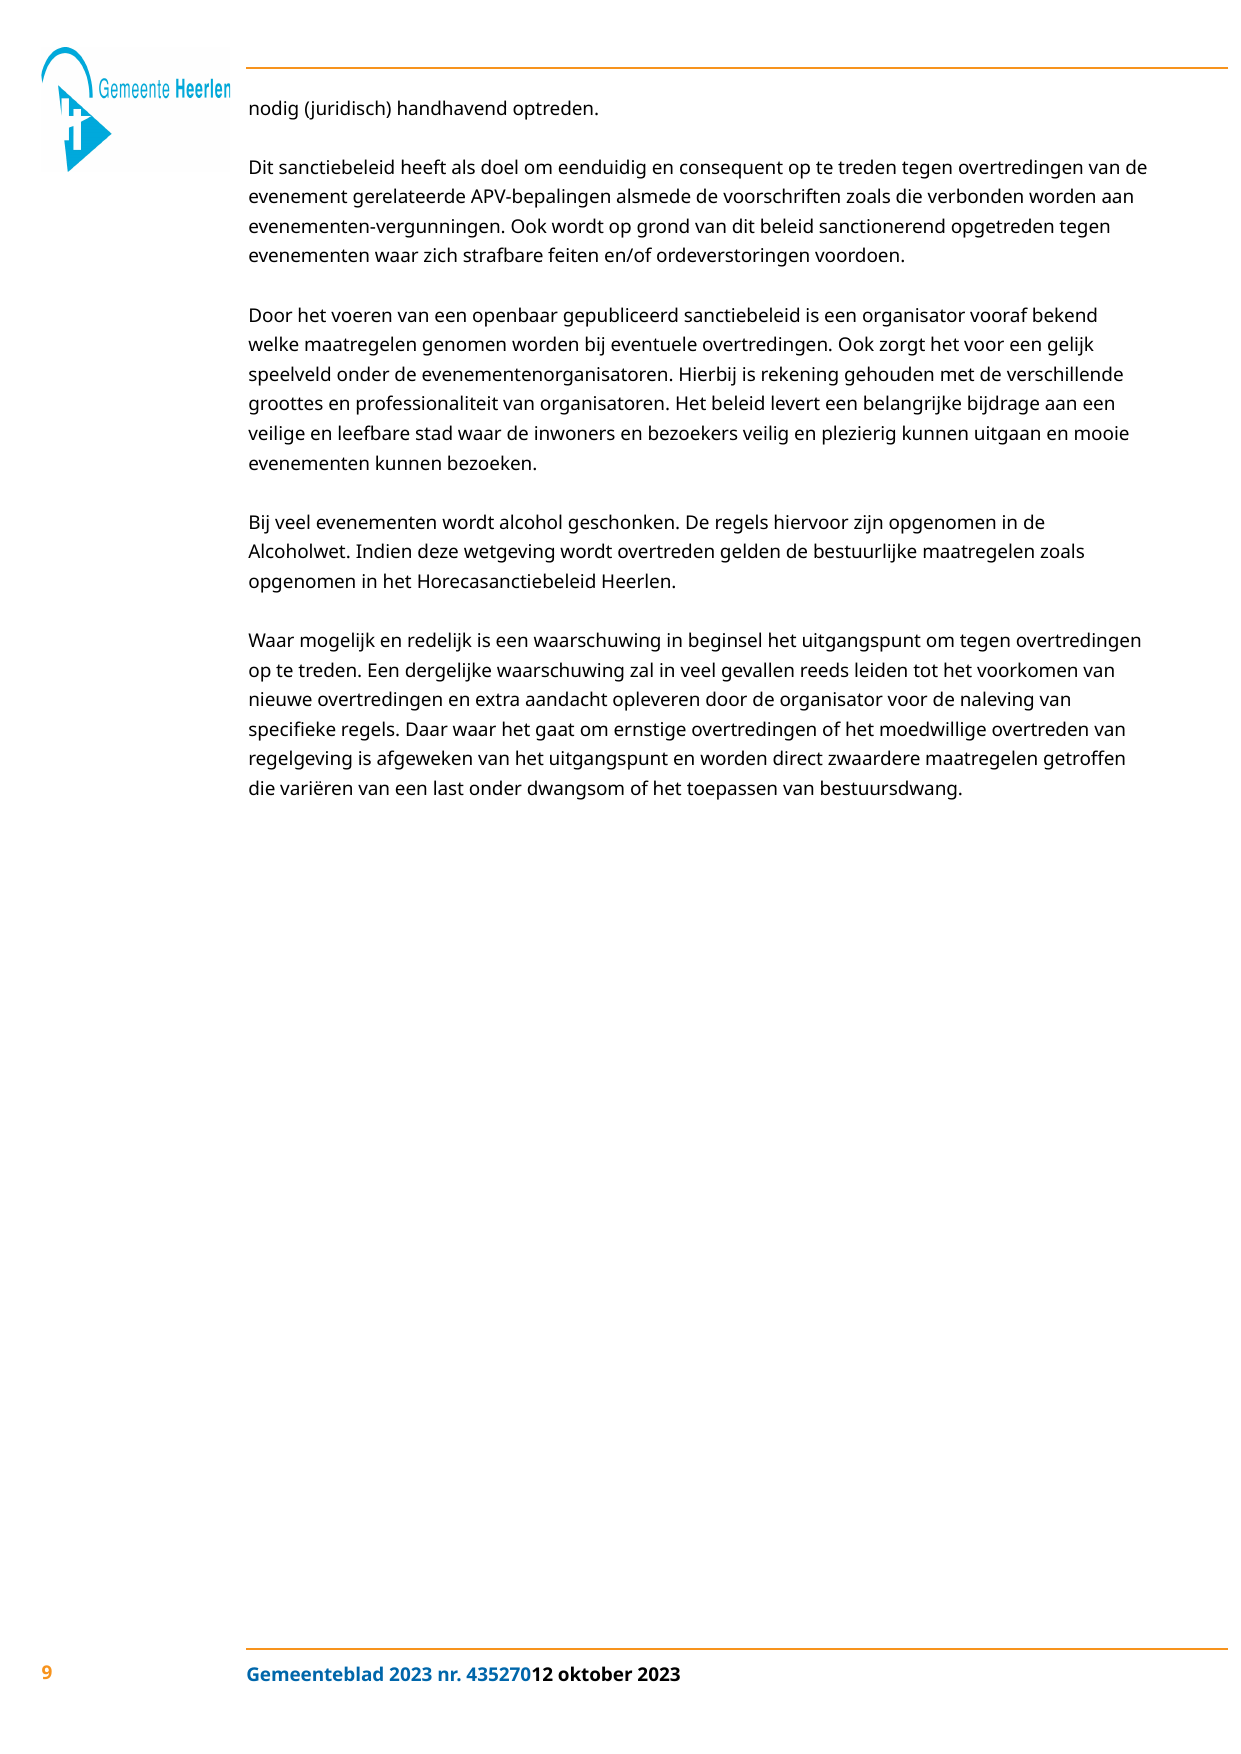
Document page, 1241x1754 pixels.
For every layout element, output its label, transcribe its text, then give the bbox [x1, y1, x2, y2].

text Waar mogelijk en redelijk is een waarschuwing in beginsel het uitgangspunt om tegen overtredingen op te treden. Een dergelijke waarschuwing zal in veel gevallen reeds leiden tot het voorkomen van nieuwe overtredingen en extra aandacht opleveren door de organisator voor de naleving van specifieke regels. Daar waar het gaat om ernstige overtredingen of het moedwillige overtreden van regelgeving is afgeweken van het uitgangspunt en worden direct zwaardere maatregelen getroffen die variëren van een last onder dwangsom of het toepassen van bestuursdwang. [248, 627, 1152, 801]
text Door het voeren van een openbaar gepubliceerd sanctiebeleid is een organisator vooraf bekend welke maatregelen genomen worden bij eventuele overtredingen. Ook zorgt het voor een gelijk speelveld onder de evenementenorganisatoren. Hierbij is rekening gehouden met de verschillende groottes en professionaliteit van organisatoren. Het beleid levert een belangrijke bijdrage aan een veilige en leefbare stad waar de inwoners en bezoekers veilig en plezierig kunnen uitgaan en mooie evenementen kunnen bezoeken. [248, 302, 1152, 476]
text Dit sanctiebeleid heeft als doel om eenduidig en consequent op te treden tegen overtredingen van de evenement gerelateerde APV-bepalingen alsmede de voorschriften zoals die verbonden worden aan evenementen-vergunningen. Ook wordt op grond van dit beleid sanctionerend opgetreden tegen evenementen waar zich strafbare feiten en/of ordeverstoringen voordoen. [248, 154, 1152, 268]
picture [41, 47, 59, 70]
picture [41, 47, 231, 172]
text nodig (juridisch) handhavend optreden. [248, 95, 1152, 121]
text Bij veel evenementen wordt alcohol geschonken. De regels hiervoor zijn opgenomen in de Alcoholwet. Indien deze wetgeving wordt overtreden gelden de bestuurlijke maatregelen zoals opgenomen in het Horecasanctiebeleid Heerlen. [248, 509, 1152, 594]
